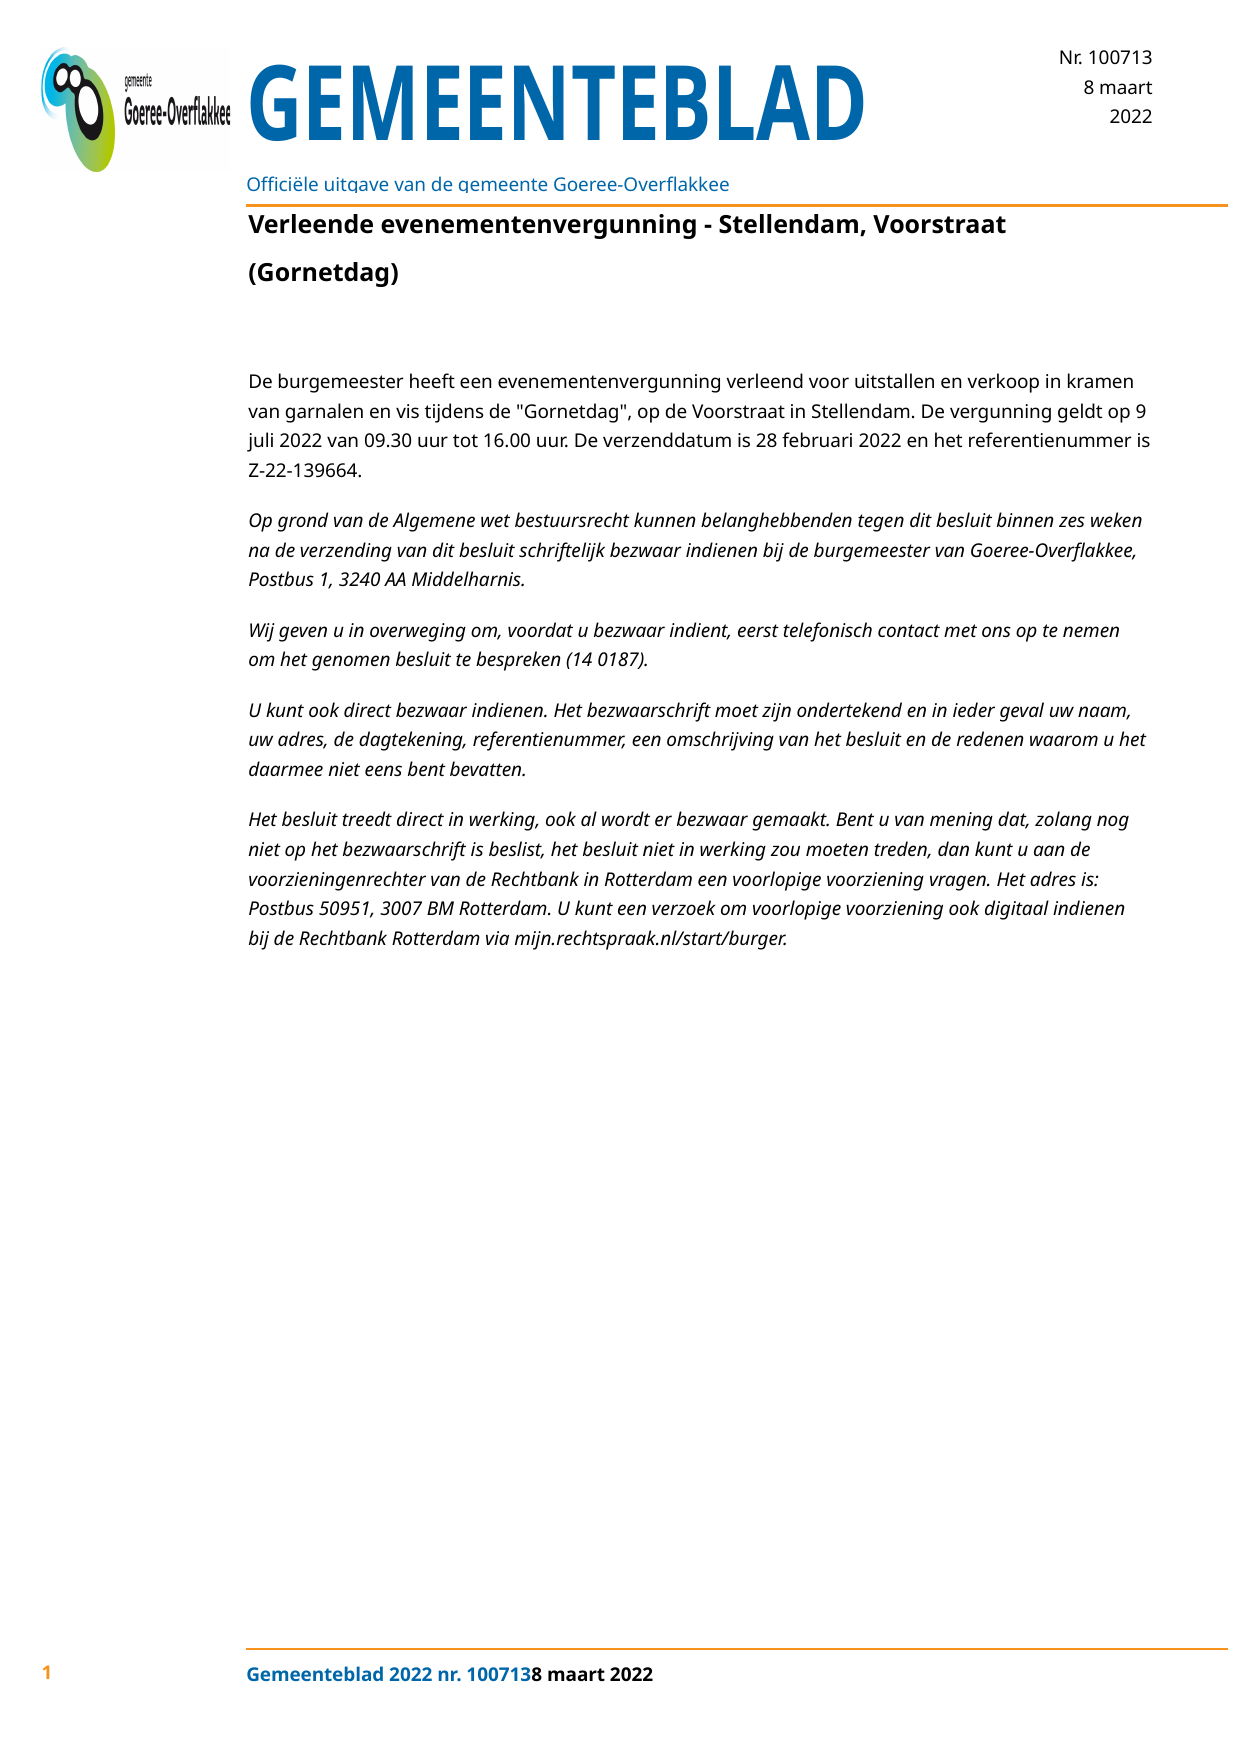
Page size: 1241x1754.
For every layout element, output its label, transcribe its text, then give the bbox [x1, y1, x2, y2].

text Verleende evenementenvergunning - Stellendam, Voorstraat (Gornetdag) [248, 207, 1152, 288]
text De burgemeester heeft een evenementenvergunning verleend voor uitstallen en verkoop in kramen van garnalen en vis tijdens de "Gornetdag", op de Voorstraat in Stellendam. De vergunning geldt op 9 juli 2022 van 09.30 uur tot 16.00 uur. De verzenddatum is 28 februari 2022 en het referentienummer is Z-22-139664. [248, 368, 1152, 483]
text Op grond van de Algemene wet bestuursrecht kunnen belanghebbenden tegen dit besluit binnen zes weken na de verzending van dit besluit schriftelijk bezwaar indienen bij de burgemeester van Goeree-Overflakkee, Postbus 1, 3240 AA Middelharnis. [248, 507, 1152, 592]
text Wij geven u in overweging om, voordat u bezwaar indient, eerst telefonisch contact met ons op te nemen om het genomen besluit te bespreken (14 0187). [248, 617, 1152, 672]
picture [41, 47, 231, 172]
text U kunt ook direct bezwaar indienen. Het bezwaarschrift moet zijn ondertekend en in ieder geval uw naam, uw adres, de dagtekening, referentienummer, een omschrijving van het besluit en de redenen waarom u het daarmee niet eens bent bevatten. [248, 697, 1152, 782]
text Het besluit treedt direct in werking, ook al wordt er bezwaar gemaakt. Bent u van mening dat, zolang nog niet op het bezwaarschrift is beslist, het besluit niet in werking zou moeten treden, dan kunt u aan de voorzieningenrechter van de Rechtbank in Rotterdam een voorlopige voorziening vragen. Het adres is: Postbus 50951, 3007 BM Rotterdam. U kunt een verzoek om voorlopige voorziening ook digitaal indienen bij de Rechtbank Rotterdam via mijn.rechtspraak.nl/start/burger. [248, 807, 1152, 951]
